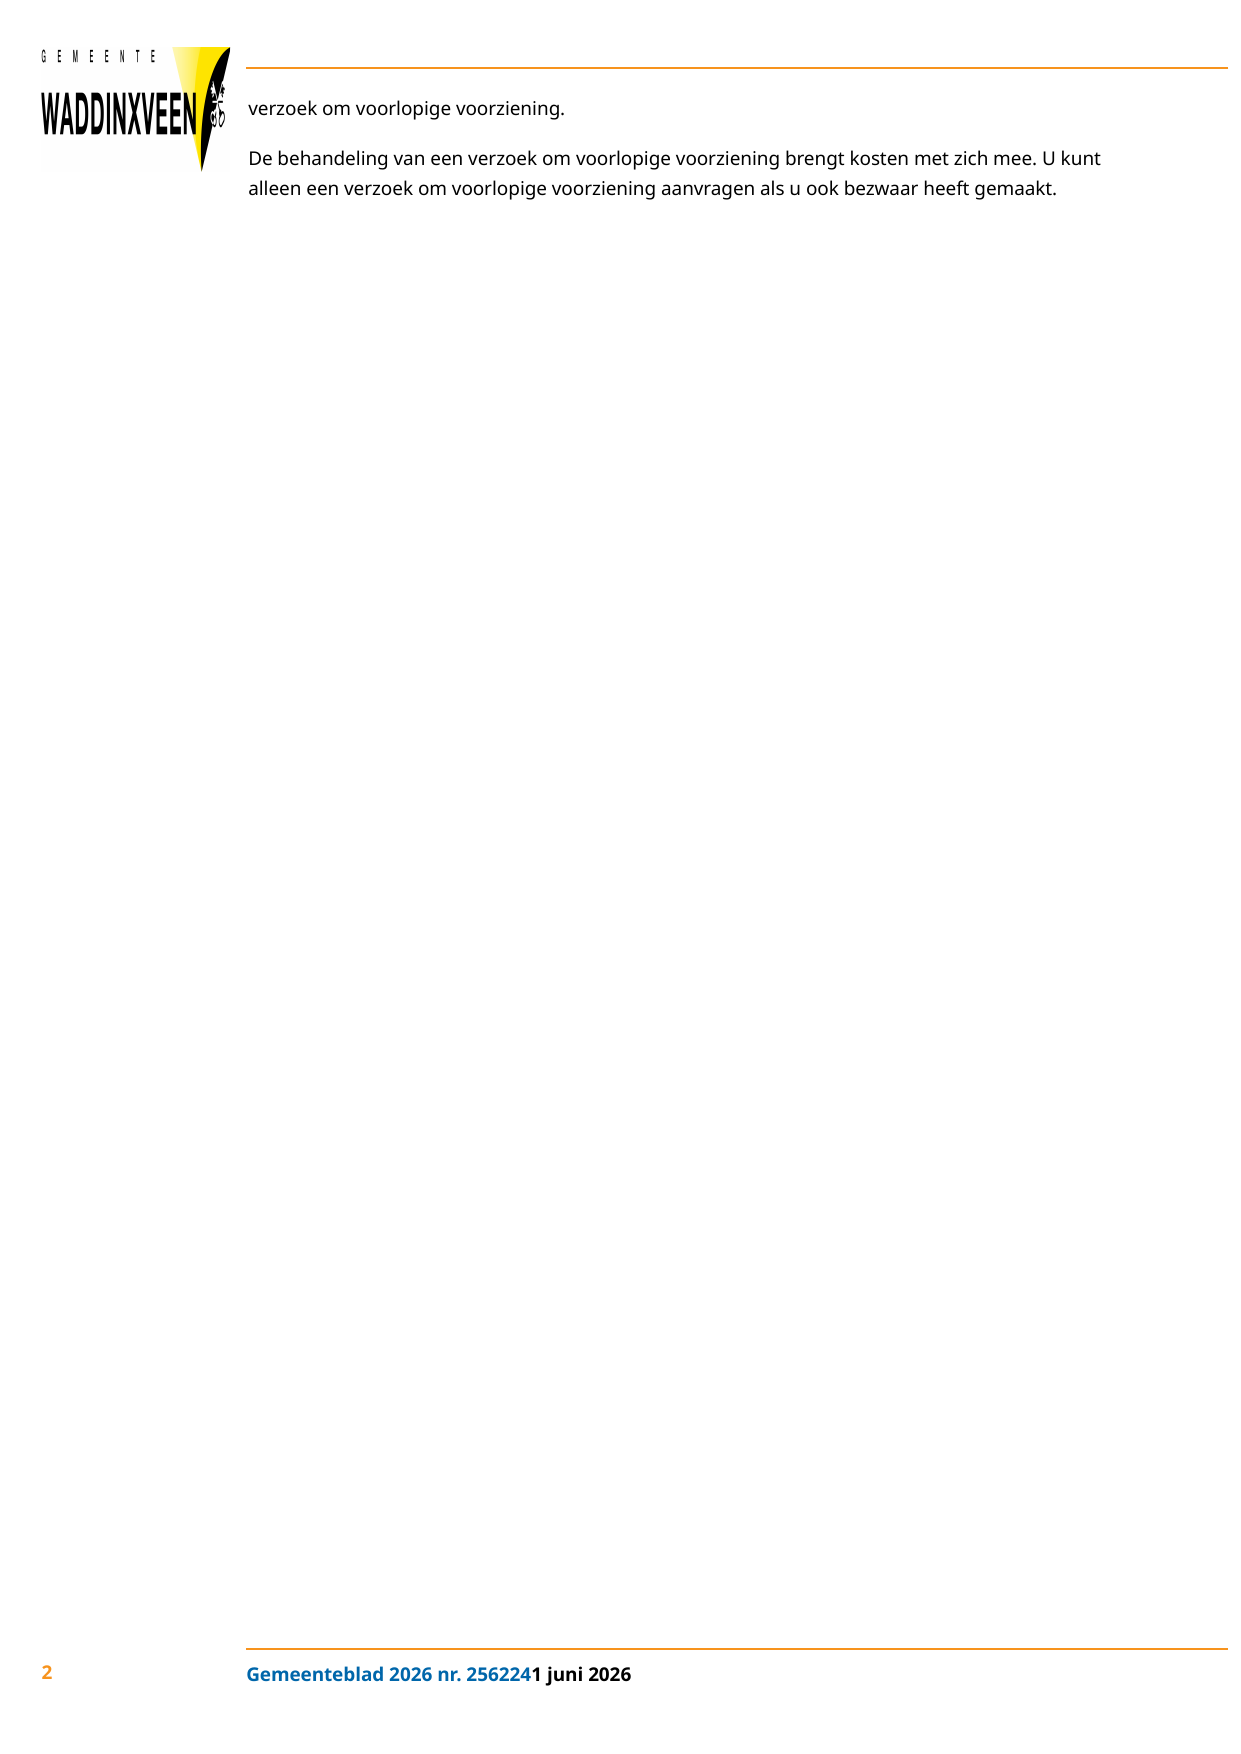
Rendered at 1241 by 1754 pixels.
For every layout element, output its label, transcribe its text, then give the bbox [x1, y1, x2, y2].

text De behandeling van een verzoek om voorlopige voorziening brengt kosten met zich mee. U kunt alleen een verzoek om voorlopige voorziening aanvragen als u ook bezwaar heeft gemaakt. [248, 145, 1152, 201]
text verzoek om voorlopige voorziening. [248, 95, 1152, 121]
picture [41, 47, 231, 172]
